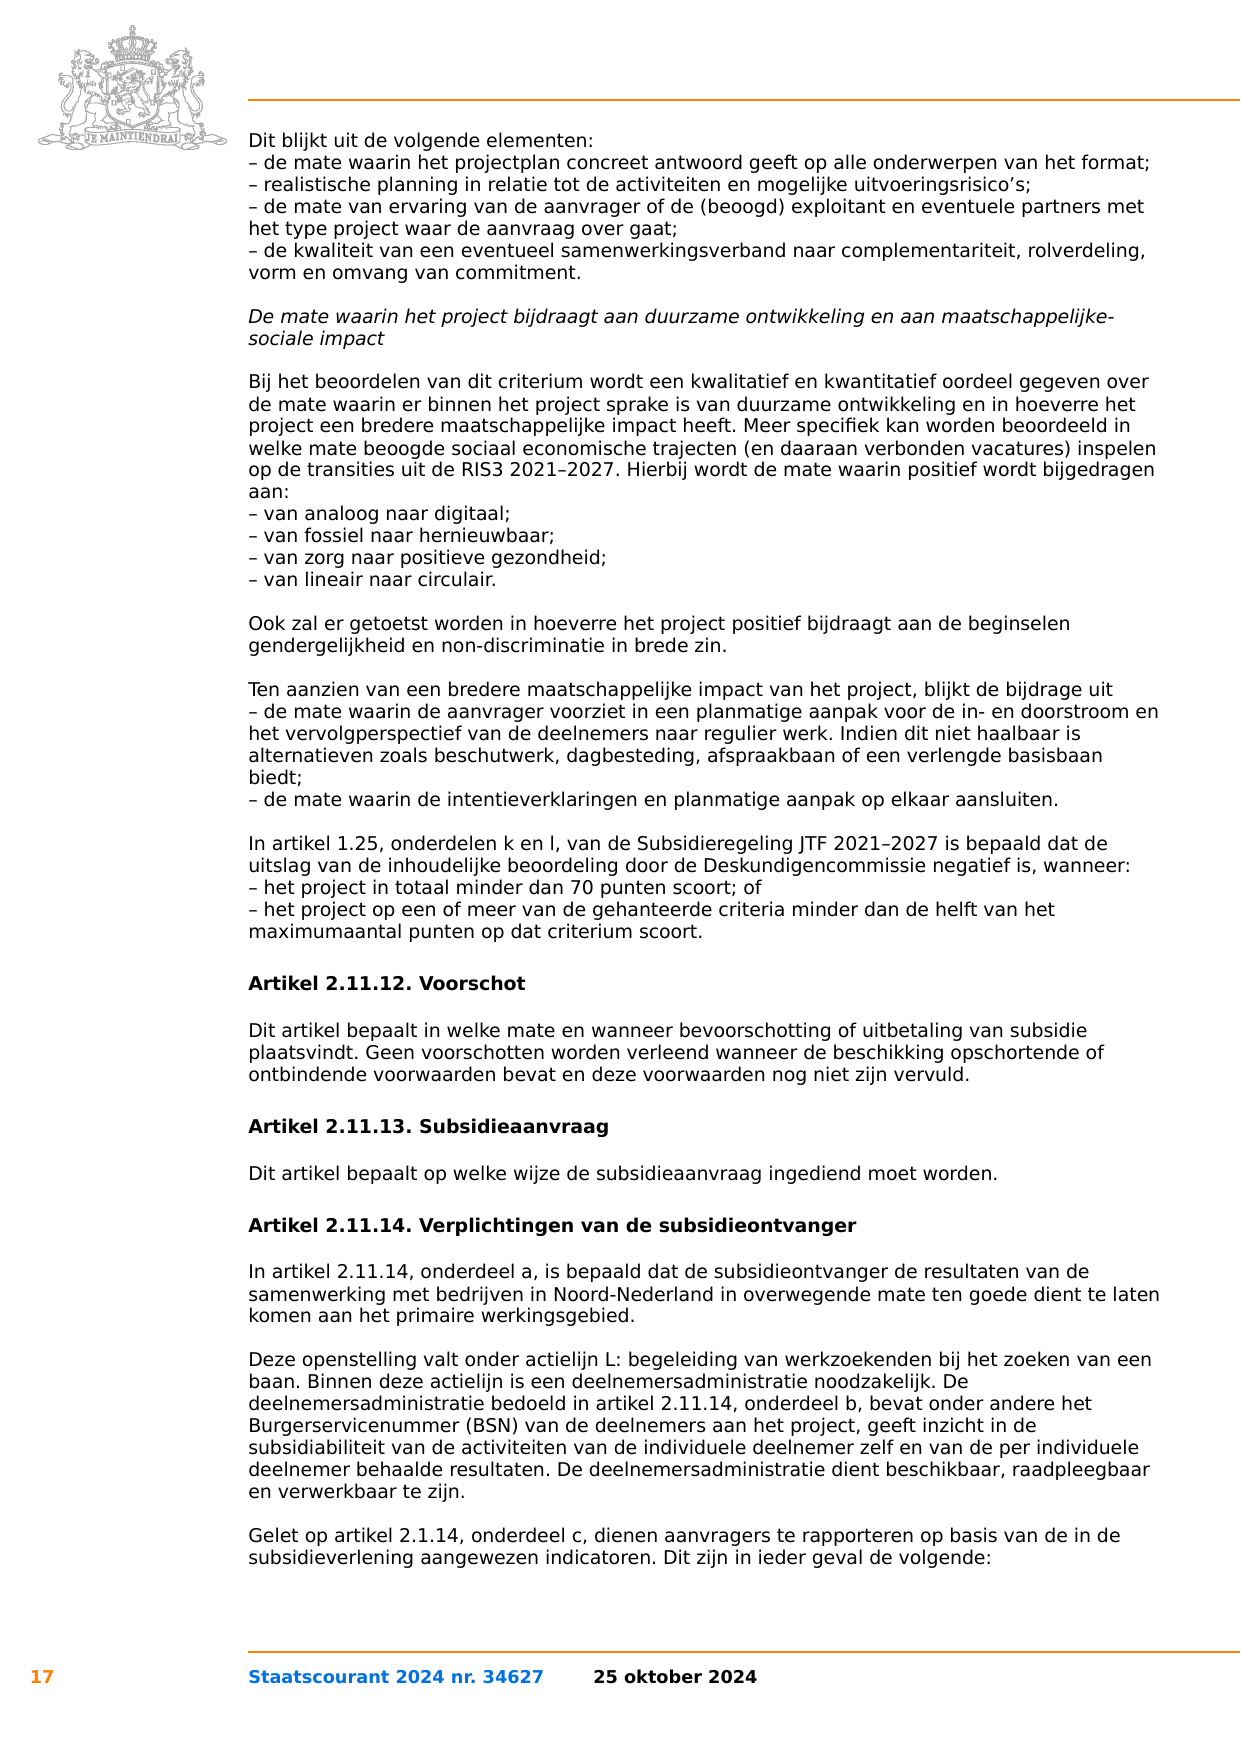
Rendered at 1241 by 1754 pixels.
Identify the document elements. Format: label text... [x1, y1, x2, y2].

text – het project in totaal minder dan 70 punten scoort; of [248, 877, 1163, 899]
text – de mate waarin het projectplan concreet antwoord geeft op alle onderwerpen van het format; [248, 152, 1163, 174]
text – de mate waarin de intentieverklaringen en planmatige aanpak op elkaar aansluiten. [248, 789, 1163, 811]
text Bij het beoordelen van dit criterium wordt een kwalitatief en kwantitatief oordeel gegeven over de mate waarin er binnen het project sprake is van duurzame ontwikkeling en in hoeverre het project een bredere maatschappelijke impact heeft. Meer specifiek kan worden beoordeeld in welke mate beoogde sociaal economische trajecten (en daaraan verbonden vacatures) inspelen op de transities uit de RIS3 2021–2027. Hierbij wordt de mate waarin positief wordt bijgedragen aan: [248, 371, 1163, 503]
text – van zorg naar positieve gezondheid; [248, 547, 1163, 569]
text – van fossiel naar hernieuwbaar; [248, 525, 1163, 547]
picture [38, 25, 227, 150]
text – van lineair naar circulair. [248, 569, 1163, 591]
text In artikel 2.11.14, onderdeel a, is bepaald dat de subsidieontvanger de resultaten van de samenwerking met bedrijven in Noord-Nederland in overwegende mate ten goede dient te laten komen aan het primaire werkingsgebied. [248, 1261, 1163, 1327]
text – de mate van ervaring van de aanvrager of de (beoogd) exploitant en eventuele partners met het type project waar de aanvraag over gaat; [248, 196, 1163, 240]
text – de kwaliteit van een eventueel samenwerkingsverband naar complementariteit, rolverdeling, vorm en omvang van commitment. [248, 240, 1163, 284]
text Dit blijkt uit de volgende elementen: [248, 130, 1163, 152]
text Dit artikel bepaalt op welke wijze de subsidieaanvraag ingediend moet worden. [248, 1162, 1163, 1184]
text Ten aanzien van een bredere maatschappelijke impact van het project, blijkt de bijdrage uit [248, 679, 1163, 701]
text Deze openstelling valt onder actielijn L: begeleiding van werkzoekenden bij het zoeken van een baan. Binnen deze actielijn is een deelnemersadministratie noodzakelijk. De deelnemersadministratie bedoeld in artikel 2.11.14, onderdeel b, bevat onder andere het Burgerservicenummer (BSN) van de deelnemers aan het project, geeft inzicht in de subsidiabiliteit van de activiteiten van de individuele deelnemer zelf en van de per individuele deelnemer behaalde resultaten. De deelnemersadministratie dient beschikbaar, raadpleegbaar en verwerkbaar te zijn. [248, 1349, 1163, 1503]
text In artikel 1.25, onderdelen k en l, van de Subsidieregeling JTF 2021–2027 is bepaald dat de uitslag van de inhoudelijke beoordeling door de Deskundigencommissie negatief is, wanneer: [248, 833, 1163, 877]
text Ook zal er getoetst worden in hoeverre het project positief bijdraagt aan de beginselen gendergelijkheid en non-discriminatie in brede zin. [248, 613, 1163, 657]
text – van analoog naar digitaal; [248, 503, 1163, 525]
text Dit artikel bepaalt in welke mate en wanneer bevoorschotting of uitbetaling van subsidie plaatsvindt. Geen voorschotten worden verleend wanneer de beschikking opschortende of ontbindende voorwaarden bevat en deze voorwaarden nog niet zijn vervuld. [248, 1019, 1163, 1086]
text – realistische planning in relatie tot de activiteiten en mogelijke uitvoeringsrisico’s; [248, 174, 1163, 196]
text – de mate waarin de aanvrager voorziet in een planmatige aanpak voor de in- en doorstroom en het vervolgperspectief van de deelnemers naar regulier werk. Indien dit niet haalbaar is alternatieven zoals beschutwerk, dagbesteding, afspraakbaan of een verlengde basisbaan biedt; [248, 701, 1163, 789]
text – het project op een of meer van de gehanteerde criteria minder dan de helft van het maximumaantal punten op dat criterium scoort. [248, 899, 1163, 943]
subtitle Artikel 2.11.12. Voorschot [248, 973, 1163, 994]
subtitle Artikel 2.11.13. Subsidieaanvraag [248, 1116, 1163, 1137]
subtitle Artikel 2.11.14. Verplichtingen van de subsidieontvanger [248, 1214, 1163, 1236]
text Gelet op artikel 2.1.14, onderdeel c, dienen aanvragers te rapporteren op basis van de in de subsidieverlening aangewezen indicatoren. Dit zijn in ieder geval de volgende: [248, 1525, 1163, 1569]
subtitle De mate waarin het project bijdraagt aan duurzame ontwikkeling en aan maatschappelijke-sociale impact [248, 306, 1163, 349]
